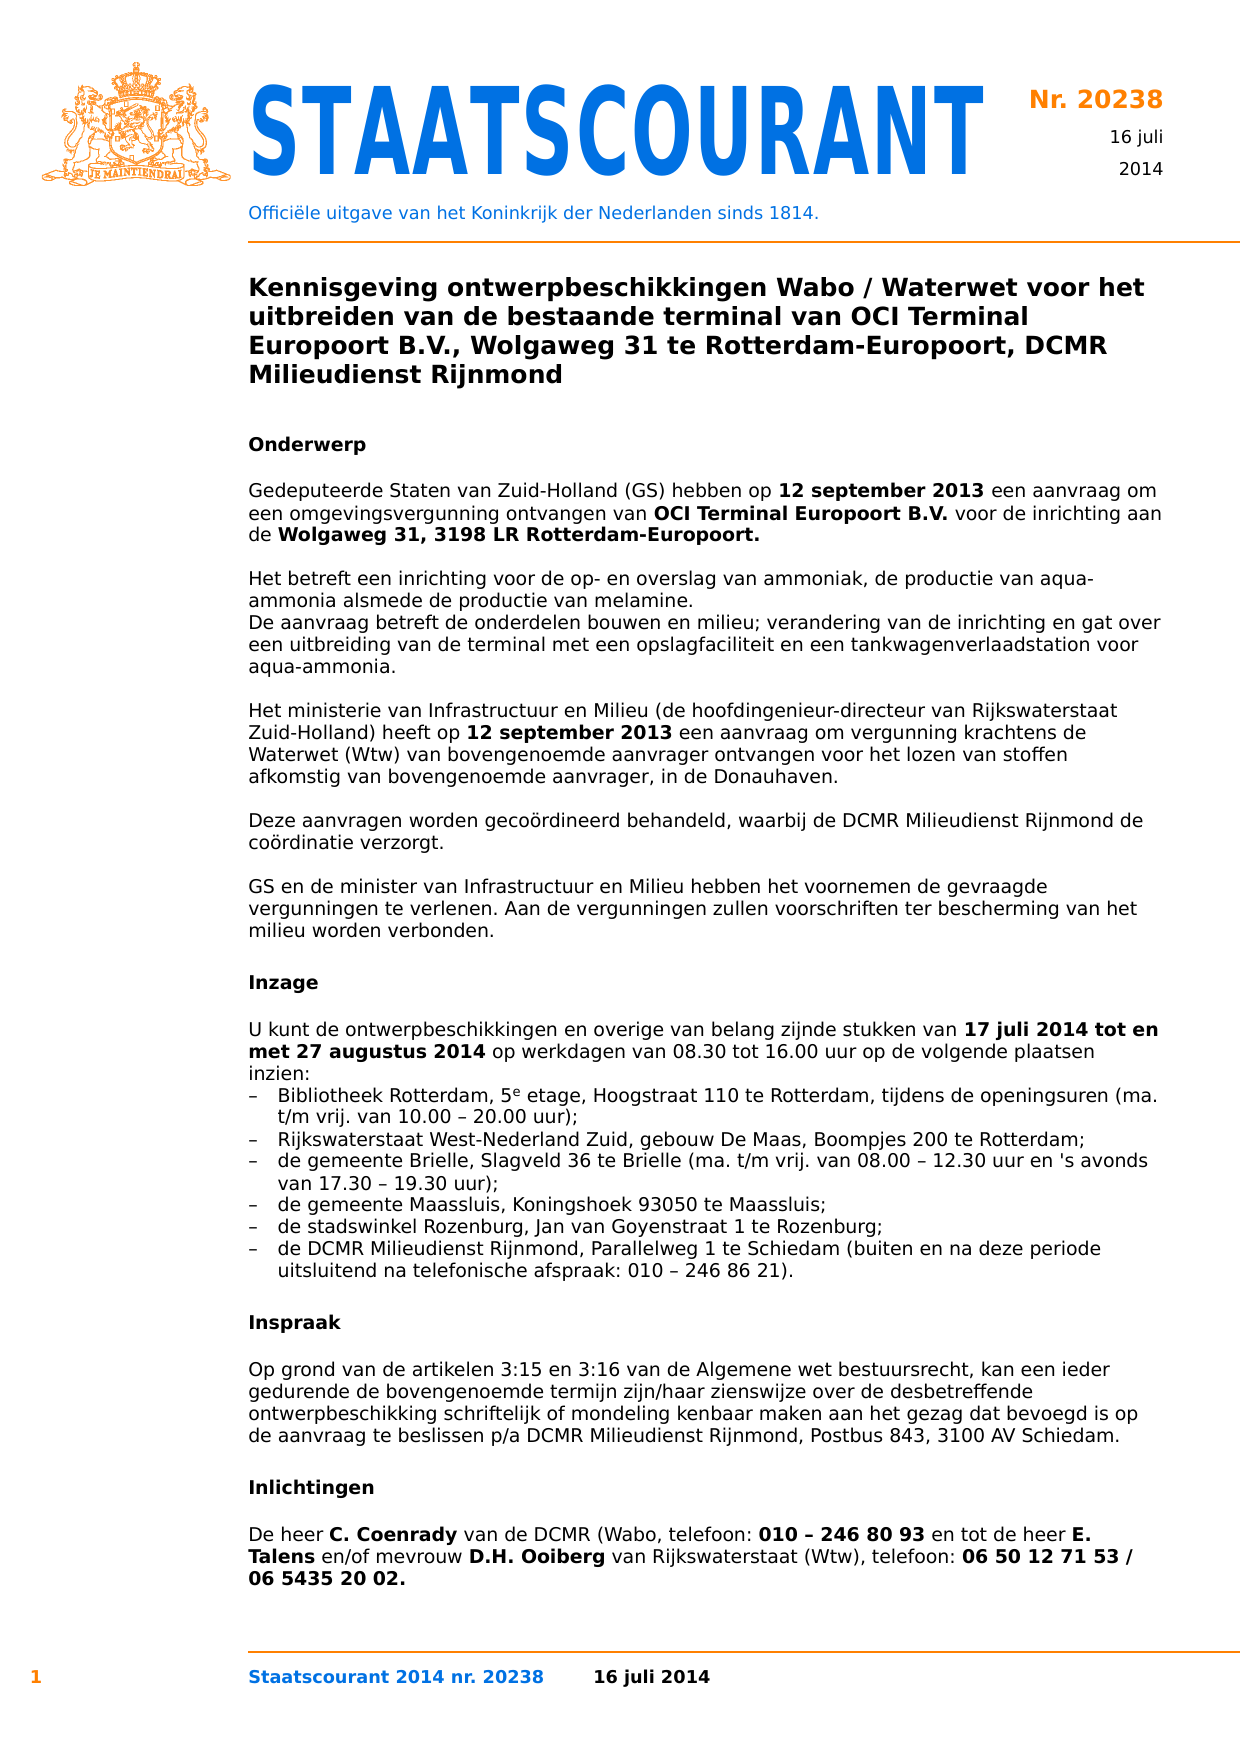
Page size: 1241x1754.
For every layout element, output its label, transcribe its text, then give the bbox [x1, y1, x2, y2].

subtitle Inlichtingen [248, 1477, 1163, 1499]
table_header [25, 62, 248, 241]
text – de gemeente Maassluis, Koningshoek 93050 te Maassluis; [248, 1194, 1163, 1216]
table_cell 2014 [998, 153, 1240, 203]
text Gedeputeerde Staten van Zuid-Holland (GS) hebben op 12 september 2013 een aanvraag om een omgevingsvergunning ontvangen van OCI Terminal Europoort B.V. voor de inrichting aan de Wolgaweg 31, 3198 LR Rotterdam-Europoort. [248, 480, 1163, 546]
text – de DCMR Milieudienst Rijnmond, Parallelweg 1 te Schiedam (buiten en na deze periode uitsluitend na telefonische afspraak: 010 – 246 86 21). [248, 1238, 1163, 1282]
text – Rijkswaterstaat West-Nederland Zuid, gebouw De Maas, Boompjes 200 te Rotterdam; [248, 1128, 1163, 1150]
text – de gemeente Brielle, Slagveld 36 te Brielle (ma. t/m vrij. van 08.00 – 12.30 uur en 's avonds van 17.30 – 19.30 uur); [248, 1150, 1163, 1194]
subtitle Kennisgeving ontwerpbeschikkingen Wabo / Waterwet voor het uitbreiden van de bestaande terminal van OCI Terminal Europoort B.V., Wolgaweg 31 te Rotterdam-Europoort, DCMR Milieudienst Rijnmond [248, 273, 1163, 390]
text – de stadswinkel Rozenburg, Jan van Goyenstraat 1 te Rozenburg; [248, 1216, 1163, 1238]
subtitle Inzage [248, 972, 1163, 993]
text Deze aanvragen worden gecoördineerd behandeld, waarbij de DCMR Milieudienst Rijnmond de coördinatie verzorgt. [248, 810, 1163, 854]
text U kunt de ontwerpbeschikkingen en overige van belang zijnde stukken van 17 juli 2014 tot en met 27 augustus 2014 op werkdagen van 08.30 tot 16.00 uur op de volgende plaatsen inzien: [248, 1018, 1163, 1084]
text – Bibliotheek Rotterdam, 5e etage, Hoogstraat 110 te Rotterdam, tijdens de openingsuren (ma. t/m vrij. van 10.00 – 20.00 uur); [248, 1084, 1163, 1128]
subtitle Onderwerp [248, 433, 1163, 455]
text De aanvraag betreft de onderdelen bouwen en milieu; verandering van de inrichting en gat over een uitbreiding van de terminal met een opslagfaciliteit en een tankwagenverlaadstation voor aqua-ammonia. [248, 612, 1163, 678]
text Het ministerie van Infrastructuur en Milieu (de hoofdingenieur-directeur van Rijkswaterstaat Zuid-Holland) heeft op 12 september 2013 een aanvraag om vergunning krachtens de Waterwet (Wtw) van bovengenoemde aanvrager ontvangen voor het lozen van stoffen afkomstig van bovengenoemde aanvrager, in de Donauhaven. [248, 700, 1163, 788]
subtitle Inspraak [248, 1312, 1163, 1334]
text Op grond van de artikelen 3:15 en 3:16 van de Algemene wet bestuursrecht, kan een ieder gedurende de bovengenoemde termijn zijn/haar zienswijze over de desbetreffende ontwerpbeschikking schriftelijk of mondeling kenbaar maken aan het gezag dat bevoegd is op de aanvraag te beslissen p/a DCMR Milieudienst Rijnmond, Postbus 843, 3100 AV Schiedam. [248, 1359, 1163, 1447]
table_header Nr. 20238 [998, 62, 1240, 121]
text GS en de minister van Infrastructuur en Milieu hebben het voornemen de gevraagde vergunningen te verlenen. Aan de vergunningen zullen voorschriften ter bescherming van het milieu worden verbonden. [248, 876, 1163, 942]
table_cell 16 juli [998, 121, 1240, 153]
table_header STAATSCOURANT [248, 62, 998, 203]
text De heer C. Coenrady van de DCMR (Wabo, telefoon: 010 – 246 80 93 en tot de heer E. Talens en/of mevrouw D.H. Ooiberg van Rijkswaterstaat (Wtw), telefoon: 06 50 12 71 53 / 06 5435 20 02. [248, 1524, 1163, 1590]
picture [41, 62, 231, 186]
text Het betreft een inrichting voor de op- en overslag van ammoniak, de productie van aqua-ammonia alsmede de productie van melamine. [248, 568, 1163, 612]
table_cell Officiële uitgave van het Koninkrijk der Nederlanden sinds 1814. [248, 203, 1240, 241]
